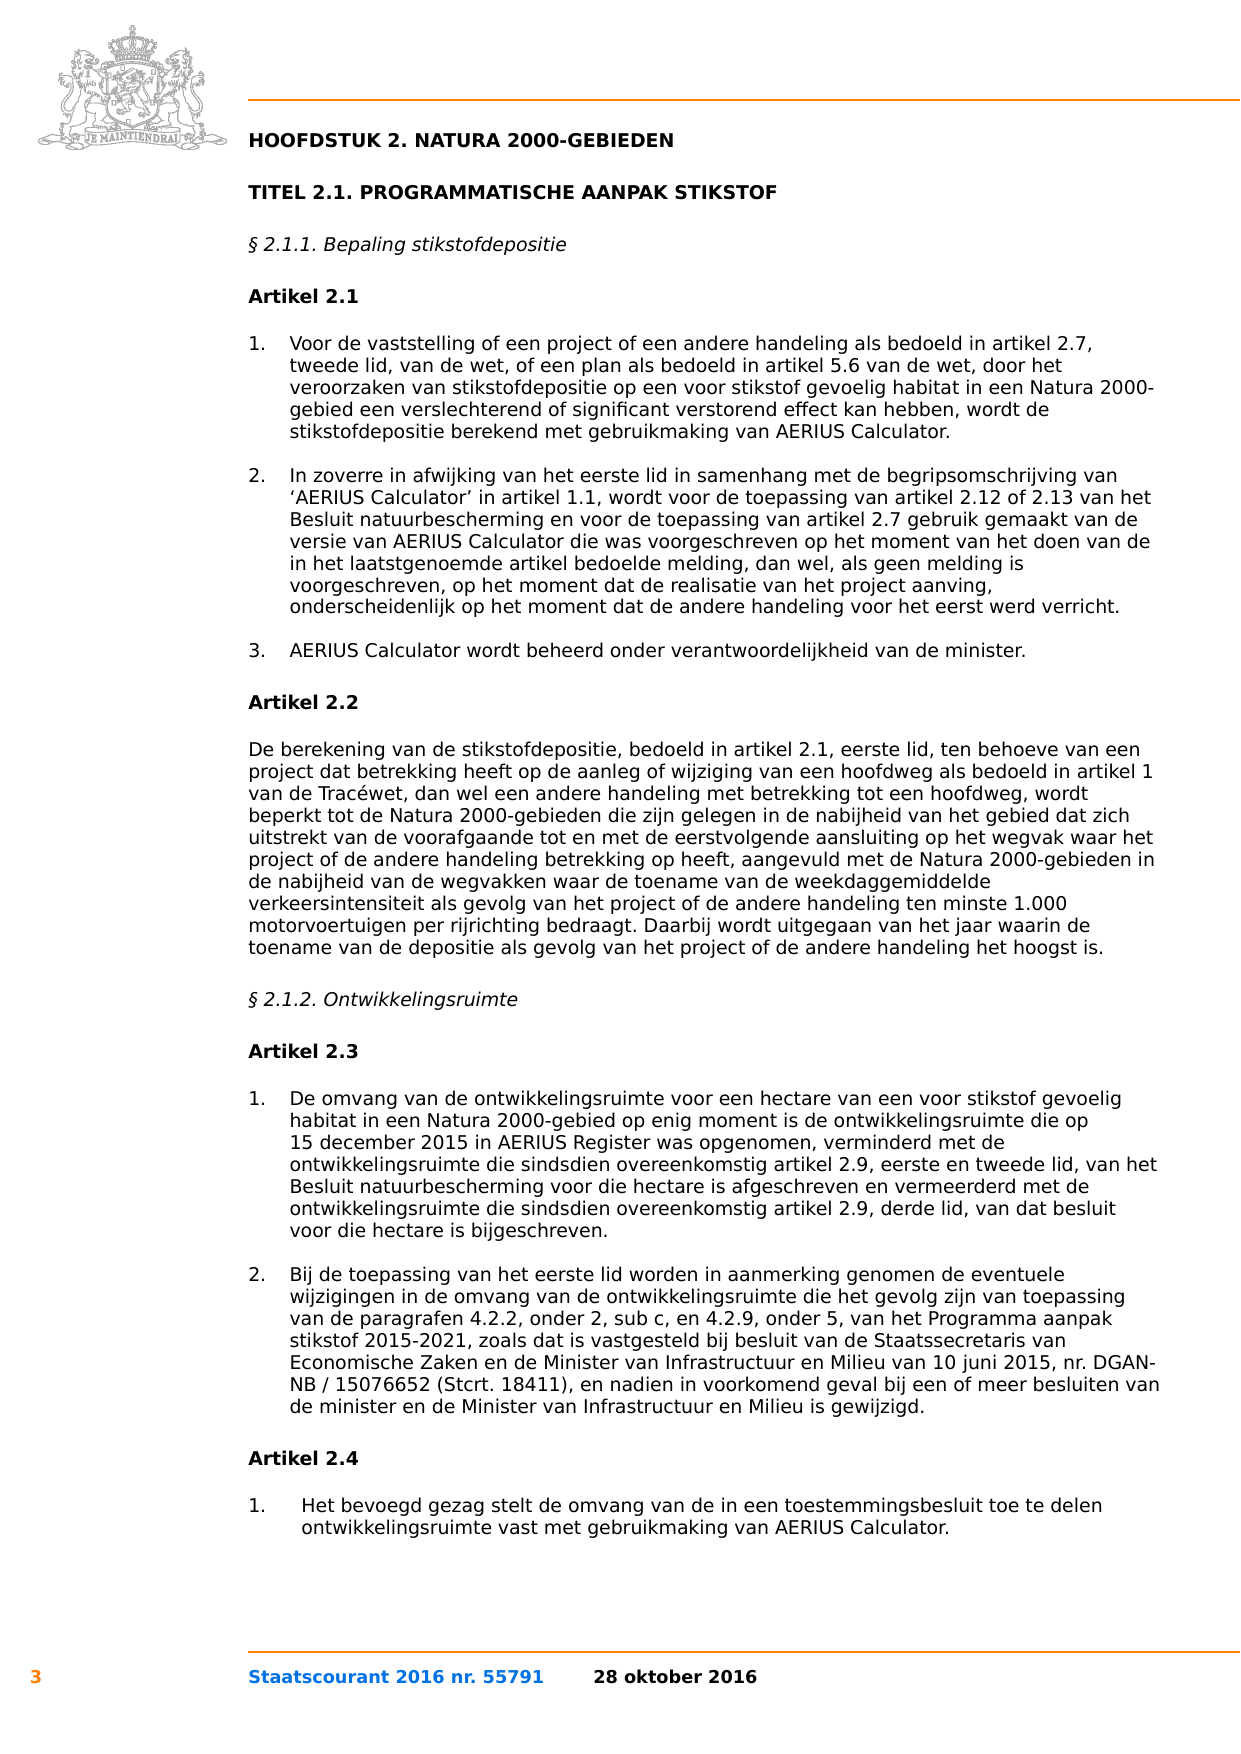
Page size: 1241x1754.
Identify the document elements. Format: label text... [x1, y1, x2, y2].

text 1. Voor de vaststelling of een project of een andere handeling als bedoeld in artikel 2.7, tweede lid, van de wet, of een plan als bedoeld in artikel 5.6 van de wet, door het veroorzaken van stikstofdepositie op een voor stikstof gevoelig habitat in een Natura 2000-gebied een verslechterend of significant verstorend effect kan hebben, wordt de stikstofdepositie berekend met gebruikmaking van AERIUS Calculator. [248, 333, 1163, 443]
subtitle HOOFDSTUK 2. NATURA 2000-GEBIEDEN [248, 130, 1163, 152]
subtitle TITEL 2.1. PROGRAMMATISCHE AANPAK STIKSTOF [248, 182, 1163, 204]
subtitle Artikel 2.4 [248, 1448, 1163, 1469]
text 1. Het bevoegd gezag stelt de omvang van de in een toestemmingsbesluit toe te delen ontwikkelingsruimte vast met gebruikmaking van AERIUS Calculator. [248, 1494, 1163, 1538]
text 2. Bij de toepassing van het eerste lid worden in aanmerking genomen de eventuele wijzigingen in de omvang van de ontwikkelingsruimte die het gevolg zijn van toepassing van de paragrafen 4.2.2, onder 2, sub c, en 4.2.9, onder 5, van het Programma aanpak stikstof 2015-2021, zoals dat is vastgesteld bij besluit van de Staatssecretaris van Economische Zaken en de Minister van Infrastructuur en Milieu van 10 juni 2015, nr. DGAN-NB / 15076652 (Stcrt. 18411), en nadien in voorkomend geval bij een of meer besluiten van de minister en de Minister van Infrastructuur en Milieu is gewijzigd. [248, 1264, 1163, 1418]
subtitle Artikel 2.3 [248, 1041, 1163, 1063]
picture [38, 25, 227, 150]
text 2. In zoverre in afwijking van het eerste lid in samenhang met de begripsomschrijving van ‘AERIUS Calculator’ in artikel 1.1, wordt voor de toepassing van artikel 2.12 of 2.13 van het Besluit natuurbescherming en voor de toepassing van artikel 2.7 gebruik gemaakt van de versie van AERIUS Calculator die was voorgeschreven op het moment van het doen van de in het laatstgenoemde artikel bedoelde melding, dan wel, als geen melding is voorgeschreven, op het moment dat de realisatie van het project aanving, onderscheidenlijk op het moment dat de andere handeling voor het eerst werd verricht. [248, 464, 1163, 618]
text 3. AERIUS Calculator wordt beheerd onder verantwoordelijkheid van de minister. [248, 640, 1163, 662]
subtitle Artikel 2.2 [248, 692, 1163, 714]
subtitle § 2.1.2. Ontwikkelingsruimte [248, 989, 1163, 1011]
subtitle Artikel 2.1 [248, 286, 1163, 308]
text 1. De omvang van de ontwikkelingsruimte voor een hectare van een voor stikstof gevoelig habitat in een Natura 2000-gebied op enig moment is de ontwikkelingsruimte die op 15 december 2015 in AERIUS Register was opgenomen, verminderd met de ontwikkelingsruimte die sindsdien overeenkomstig artikel 2.9, eerste en tweede lid, van het Besluit natuurbescherming voor die hectare is afgeschreven en vermeerderd met de ontwikkelingsruimte die sindsdien overeenkomstig artikel 2.9, derde lid, van dat besluit voor die hectare is bijgeschreven. [248, 1088, 1163, 1242]
subtitle § 2.1.1. Bepaling stikstofdepositie [248, 234, 1163, 256]
text De berekening van de stikstofdepositie, bedoeld in artikel 2.1, eerste lid, ten behoeve van een project dat betrekking heeft op de aanleg of wijziging van een hoofdweg als bedoeld in artikel 1 van de Tracéwet, dan wel een andere handeling met betrekking tot een hoofdweg, wordt beperkt tot de Natura 2000-gebieden die zijn gelegen in de nabijheid van het gebied dat zich uitstrekt van de voorafgaande tot en met de eerstvolgende aansluiting op het wegvak waar het project of de andere handeling betrekking op heeft, aangevuld met de Natura 2000-gebieden in de nabijheid van de wegvakken waar de toename van de weekdaggemiddelde verkeersintensiteit als gevolg van het project of de andere handeling ten minste 1.000 motorvoertuigen per rijrichting bedraagt. Daarbij wordt uitgegaan van het jaar waarin de toename van de depositie als gevolg van het project of de andere handeling het hoogst is. [248, 739, 1163, 959]
